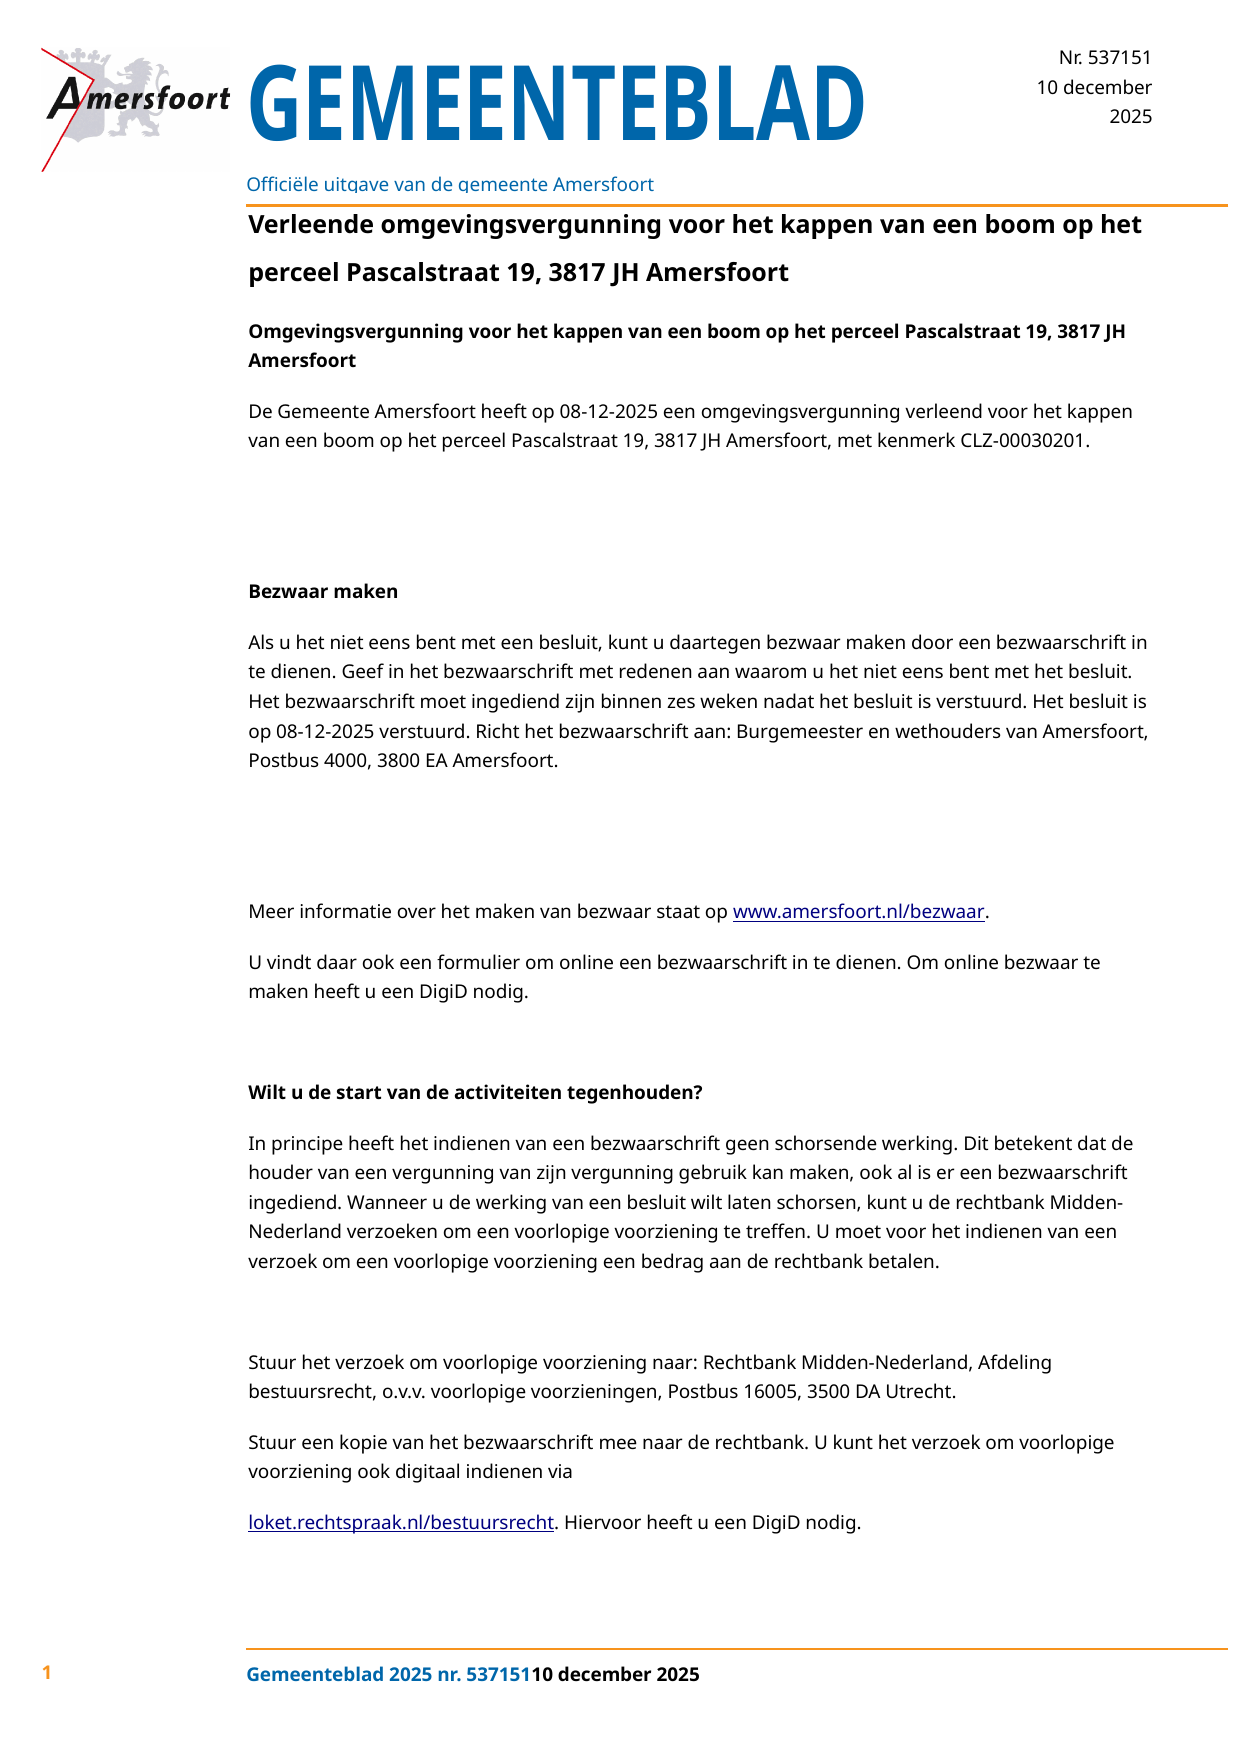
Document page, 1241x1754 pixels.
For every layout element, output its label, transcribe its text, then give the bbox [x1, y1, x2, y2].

text De Gemeente Amersfoort heeft op 08-12-2025 een omgevingsvergunning verleend voor het kappen van een boom op het perceel Pascalstraat 19, 3817 JH Amersfoort, met kenmerk CLZ-00030201. [248, 398, 1152, 453]
text loket.rechtspraak.nl/bestuursrecht. Hiervoor heeft u een DigiD nodig. [248, 1509, 1152, 1535]
text Als u het niet eens bent met een besluit, kunt u daartegen bezwaar maken door een bezwaarschrift in te dienen. Geef in het bezwaarschrift met redenen aan waarom u het niet eens bent met het besluit. Het bezwaarschrift moet ingediend zijn binnen zes weken nadat het besluit is verstuurd. Het besluit is op 08-12-2025 verstuurd. Richt het bezwaarschrift aan: Burgemeester en wethouders van Amersfoort, Postbus 4000, 3800 EA Amersfoort. [248, 629, 1152, 773]
text Bezwaar maken [248, 579, 1152, 604]
text Wilt u de start van de activiteiten tegenhouden? [248, 1079, 1152, 1105]
picture [41, 47, 231, 172]
text In principe heeft het indienen van een bezwaarschrift geen schorsende werking. Dit betekent dat de houder van een vergunning van zijn vergunning gebruik kan maken, ook al is er een bezwaarschrift ingediend. Wanneer u de werking van een besluit wilt laten schorsen, kunt u de rechtbank Midden-Nederland verzoeken om een voorlopige voorziening te treffen. U moet voor het indienen van een verzoek om een voorlopige voorziening een bedrag aan de rechtbank betalen. [248, 1130, 1152, 1274]
text Verleende omgevingsvergunning voor het kappen van een boom op het perceel Pascalstraat 19, 3817 JH Amersfoort [248, 207, 1152, 288]
text Omgevingsvergunning voor het kappen van een boom op het perceel Pascalstraat 19, 3817 JH Amersfoort [248, 318, 1152, 373]
text Stuur een kopie van het bezwaarschrift mee naar de rechtbank. U kunt het verzoek om voorlopige voorziening ook digitaal indienen via [248, 1429, 1152, 1484]
text Stuur het verzoek om voorlopige voorziening naar: Rechtbank Midden-Nederland, Afdeling bestuursrecht, o.v.v. voorlopige voorzieningen, Postbus 16005, 3500 DA Utrecht. [248, 1349, 1152, 1404]
text U vindt daar ook een formulier om online een bezwaarschrift in te dienen. Om online bezwaar te maken heeft u een DigiD nodig. [248, 949, 1152, 1004]
text Meer informatie over het maken van bezwaar staat op www.amersfoort.nl/bezwaar. [248, 899, 1152, 924]
